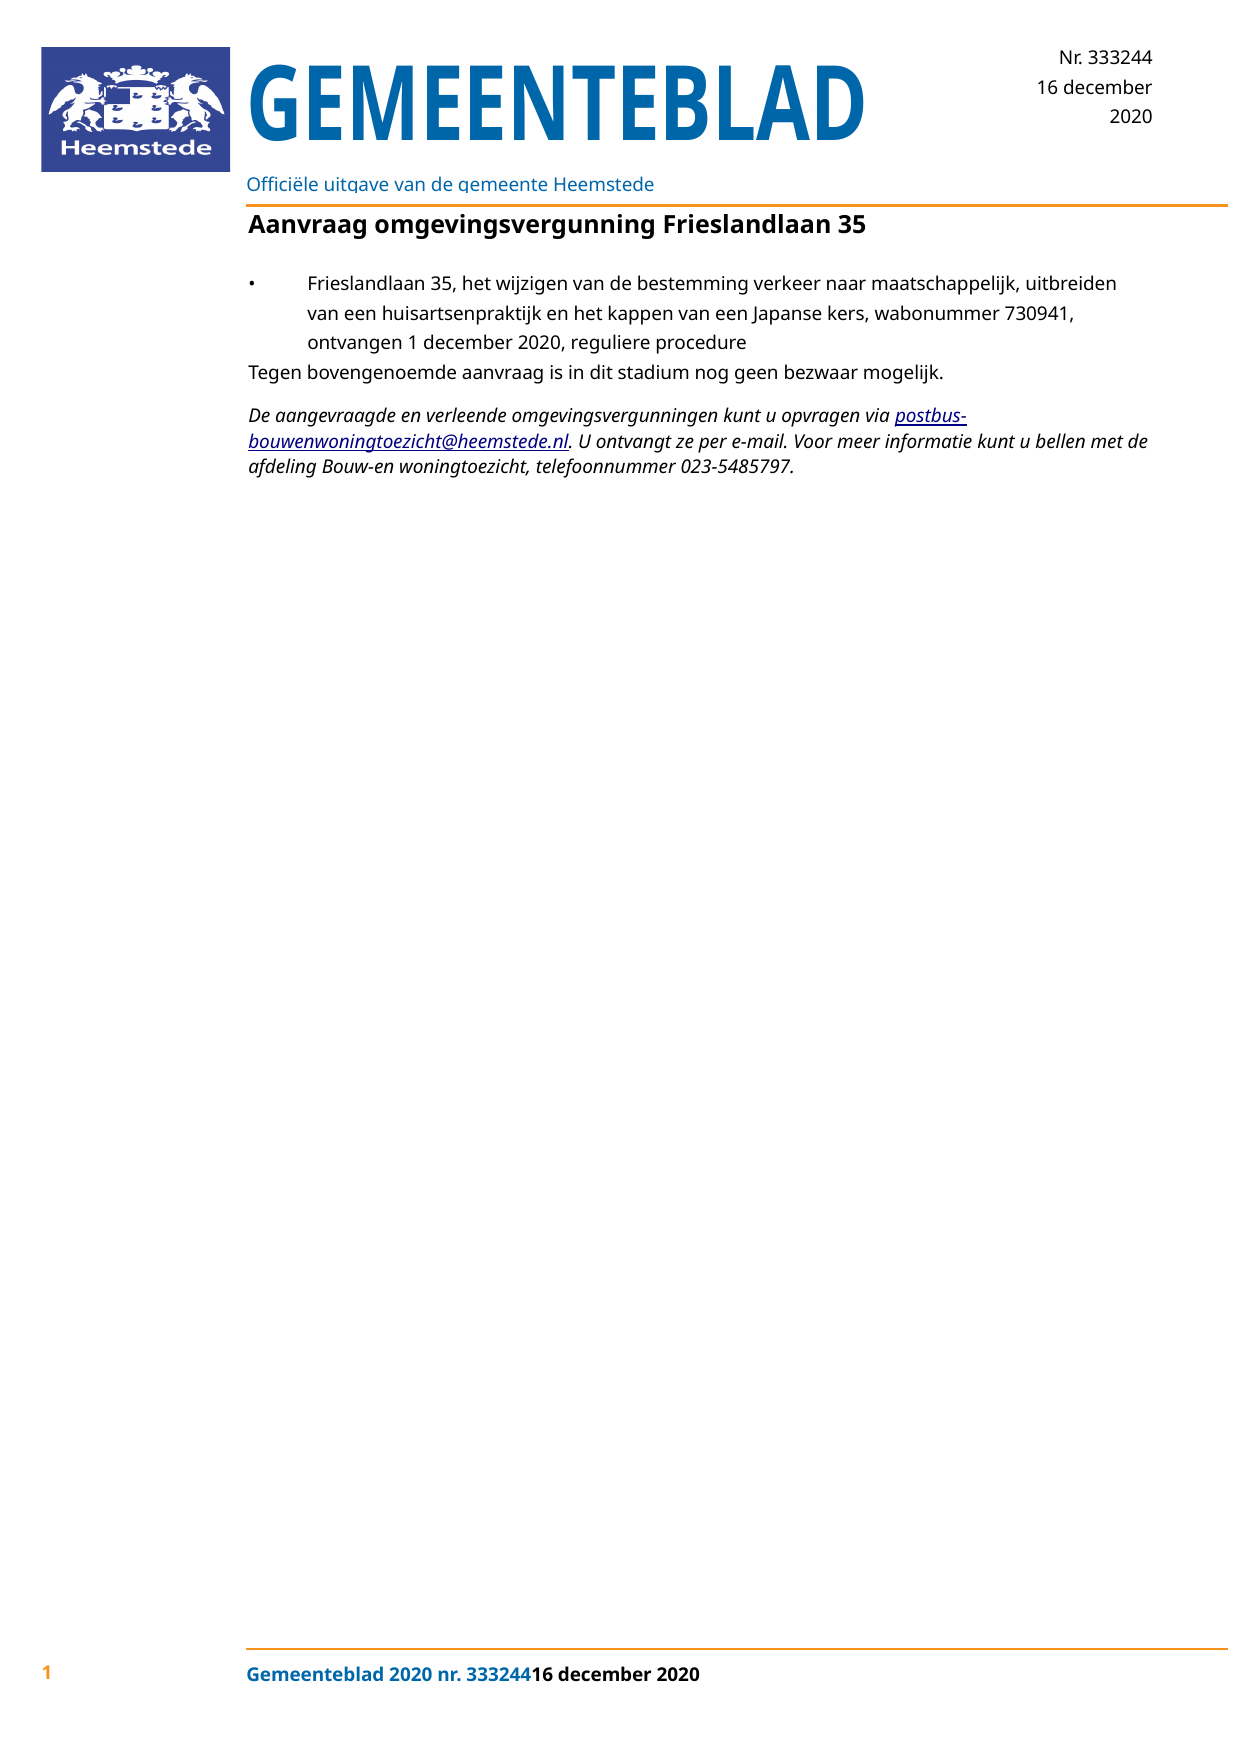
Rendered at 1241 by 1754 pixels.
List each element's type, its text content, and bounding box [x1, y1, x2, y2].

list Frieslandlaan 35, het wijzigen van de bestemming verkeer naar maatschappelijk, uitbreiden van een huisartsenpraktijk en het kappen van een Japanse kers, wabonummer 730941, ontvangen 1 december 2020, reguliere procedure [248, 270, 1152, 355]
text Tegen bovengenoemde aanvraag is in dit stadium nog geen bezwaar mogelijk. [248, 359, 1152, 385]
text Aanvraag omgevingsvergunning Frieslandlaan 35 [248, 207, 1152, 241]
picture [41, 47, 231, 172]
text De aangevraagde en verleende omgevingsvergunningen kunt u opvragen via postbus-bouwenwoningtoezicht@heemstede.nl. U ontvangt ze per e-mail. Voor meer informatie kunt u bellen met de afdeling Bouw-en woningtoezicht, telefoonnummer 023-5485797. [248, 402, 1152, 479]
